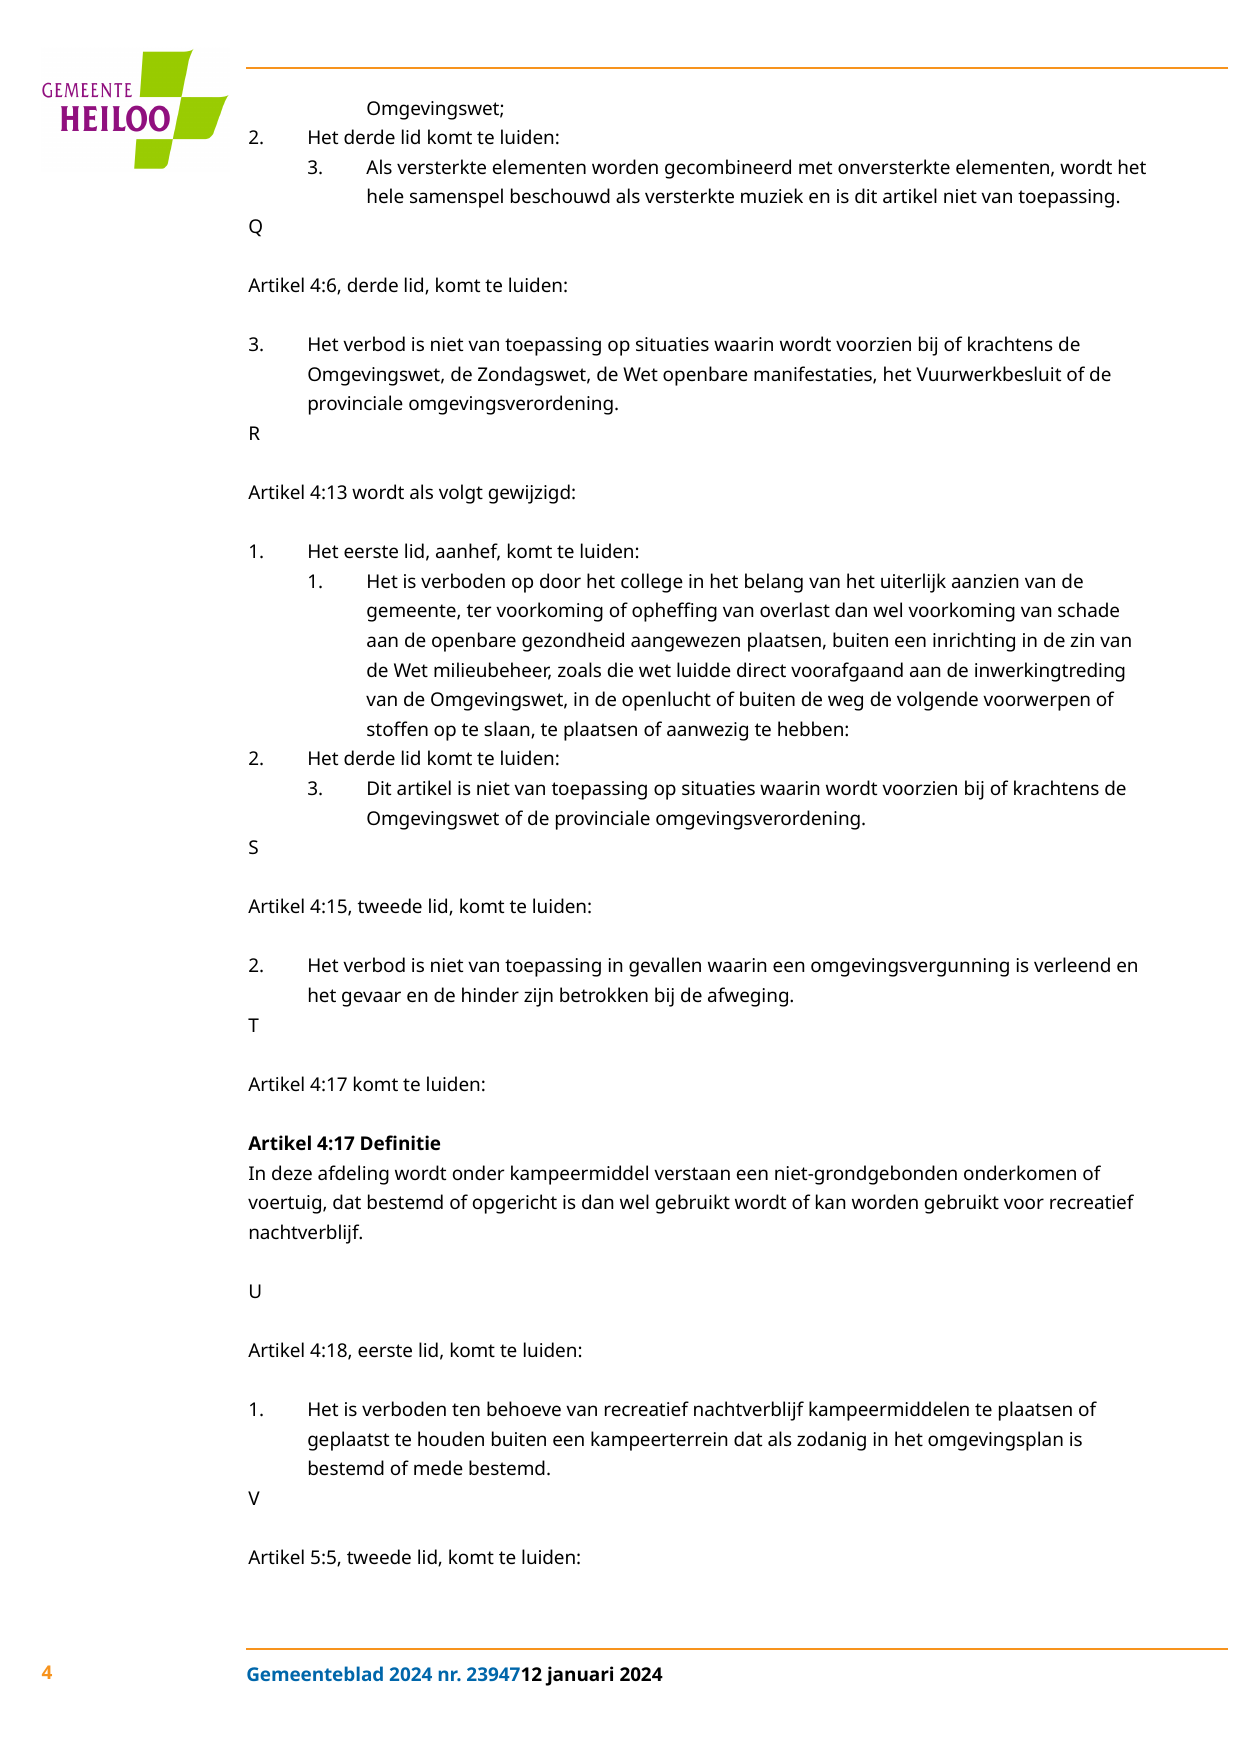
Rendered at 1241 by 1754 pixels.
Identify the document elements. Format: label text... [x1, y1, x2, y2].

list Het is verboden ten behoeve van recreatief nachtverblijf kampeermiddelen te plaatsen of geplaatst te houden buiten een kampeerterrein dat als zodanig in het omgevingsplan is bestemd of mede bestemd. [248, 1396, 1152, 1481]
text U [248, 1278, 1152, 1304]
list Het derde lid komt te luiden: [248, 746, 1152, 771]
text Artikel 4:15, tweede lid, komt te luiden: [248, 893, 1152, 919]
text Q [248, 213, 1152, 239]
text Artikel 4:18, eerste lid, komt te luiden: [248, 1337, 1152, 1363]
text Artikel 4:17 komt te luiden: [248, 1071, 1152, 1097]
list Als versterkte elementen worden gecombineerd met onversterkte elementen, wordt het hele samenspel beschouwd als versterkte muziek en is dit artikel niet van toepassing. [307, 154, 1152, 209]
text V [248, 1485, 1152, 1511]
list Het verbod is niet van toepassing in gevallen waarin een omgevingsvergunning is verleend en het gevaar en de hinder zijn betrokken bij de afweging. [248, 953, 1152, 1008]
text Artikel 4:6, derde lid, komt te luiden: [248, 272, 1152, 298]
list Het derde lid komt te luiden: [248, 124, 1152, 150]
list Het verbod is niet van toepassing op situaties waarin wordt voorzien bij of krachtens de Omgevingswet, de Zondagswet, de Wet openbare manifestaties, het Vuurwerkbesluit of de provinciale omgevingsverordening. [248, 331, 1152, 416]
list Omgevingswet; [307, 95, 1152, 121]
text In deze afdeling wordt onder kampeermiddel verstaan een niet-grondgebonden onderkomen of voertuig, dat bestemd of opgericht is dan wel gebruikt wordt of kan worden gebruikt voor recreatief nachtverblijf. [248, 1160, 1152, 1245]
text S [248, 834, 1152, 860]
text Artikel 5:5, tweede lid, komt te luiden: [248, 1544, 1152, 1570]
text R [248, 420, 1152, 446]
list Het is verboden op door het college in het belang van het uiterlijk aanzien van de gemeente, ter voorkoming of opheffing van overlast dan wel voorkoming van schade aan de openbare gezondheid aangewezen plaatsen, buiten een inrichting in de zin van de Wet milieubeheer, zoals die wet luidde direct voorafgaand aan de inwerkingtreding van de Omgevingswet, in de openlucht of buiten de weg de volgende voorwerpen of stoffen op te slaan, te plaatsen of aanwezig te hebben: [307, 568, 1152, 742]
text T [248, 1012, 1152, 1038]
text Artikel 4:17 Definitie [248, 1130, 1152, 1156]
list Dit artikel is niet van toepassing op situaties waarin wordt voorzien bij of krachtens de Omgevingswet of de provinciale omgevingsverordening. [307, 775, 1152, 831]
list Het eerste lid, aanhef, komt te luiden: [248, 538, 1152, 564]
picture [41, 47, 231, 172]
text Artikel 4:13 wordt als volgt gewijzigd: [248, 479, 1152, 505]
